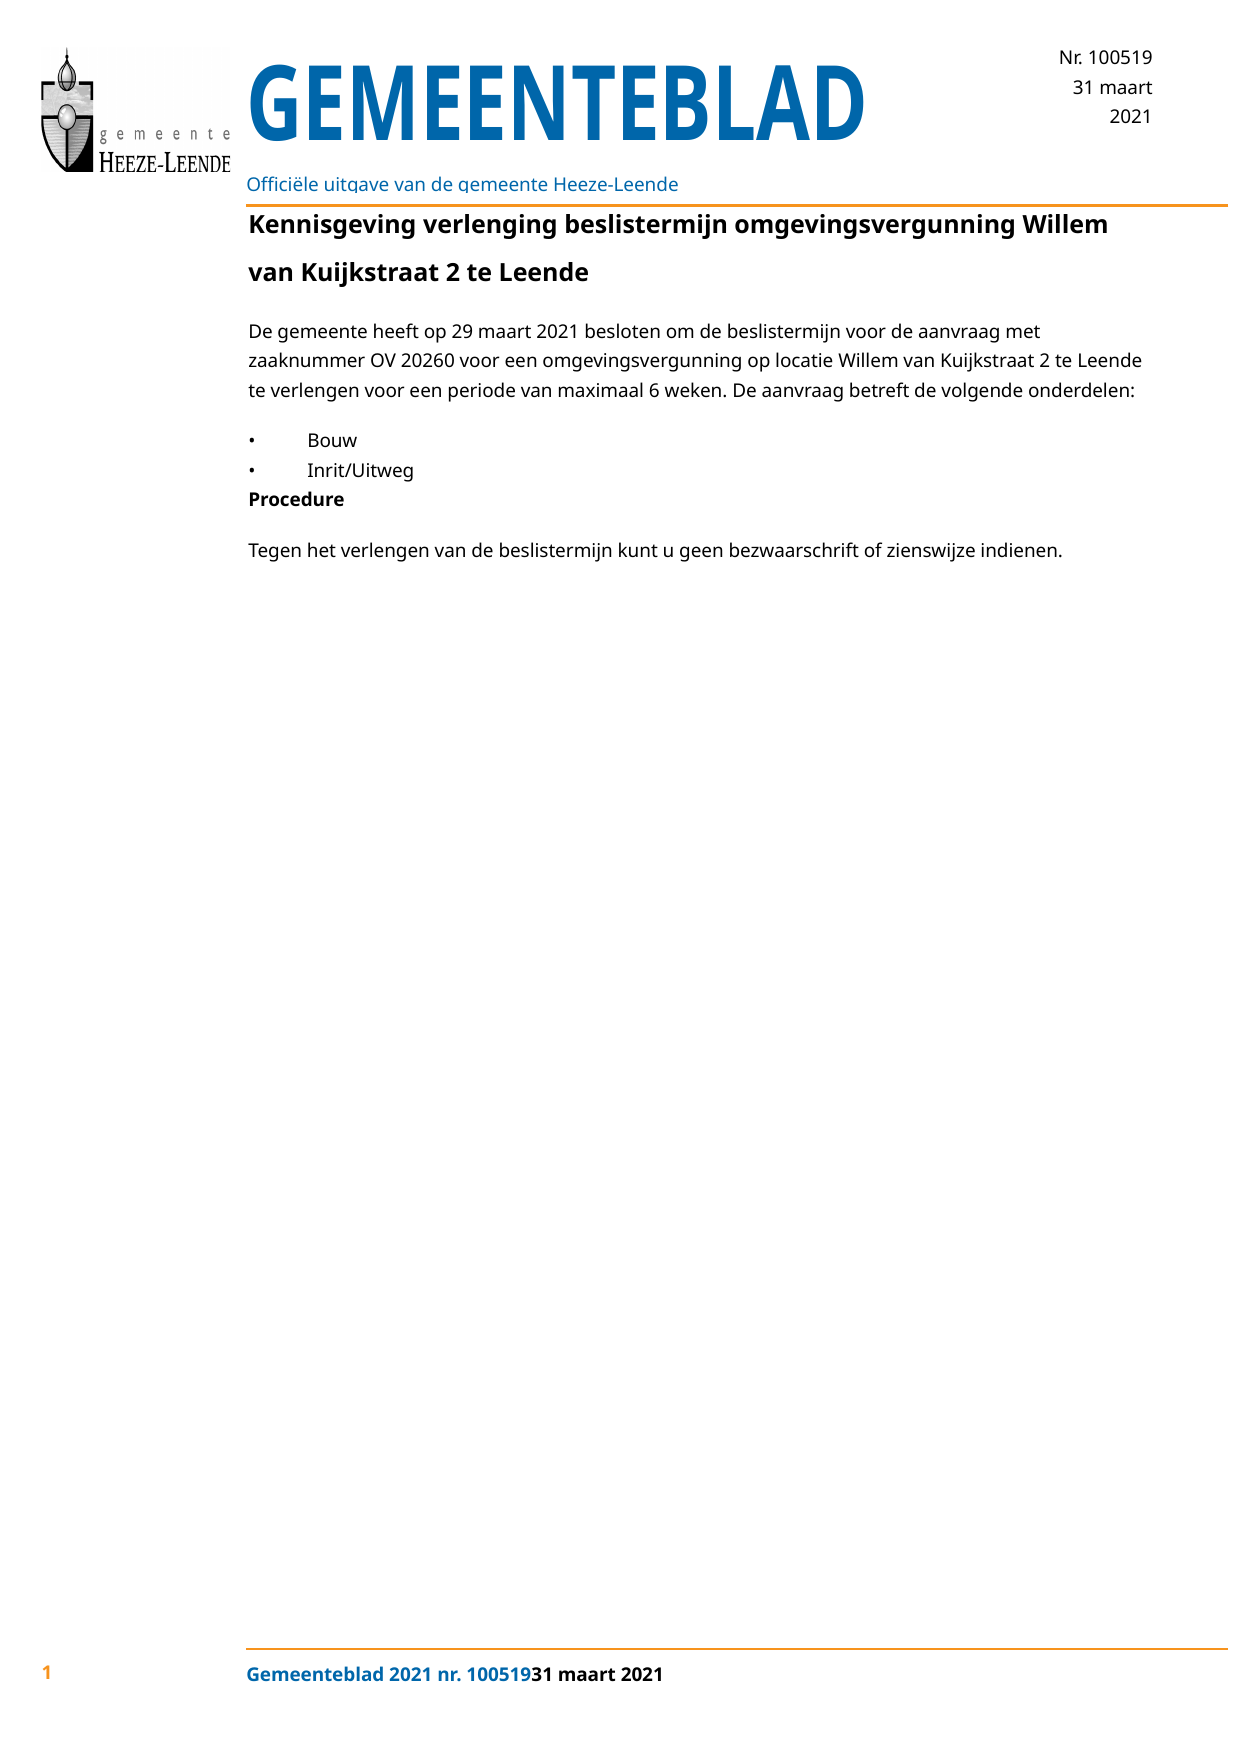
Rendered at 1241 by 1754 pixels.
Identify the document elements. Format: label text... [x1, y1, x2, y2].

text De gemeente heeft op 29 maart 2021 besloten om de beslistermijn voor de aanvraag met zaaknummer OV 20260 voor een omgevingsvergunning op locatie Willem van Kuijkstraat 2 te Leende te verlengen voor een periode van maximaal 6 weken. De aanvraag betreft de volgende onderdelen: [248, 318, 1152, 403]
list Inrit/Uitweg [248, 457, 1152, 483]
text Procedure [248, 487, 1152, 512]
picture [41, 47, 231, 172]
text Kennisgeving verlenging beslistermijn omgevingsvergunning Willem van Kuijkstraat 2 te Leende [248, 207, 1152, 288]
text Tegen het verlengen van de beslistermijn kunt u geen bezwaarschrift of zienswijze indienen. [248, 537, 1152, 563]
list Bouw [248, 427, 1152, 453]
